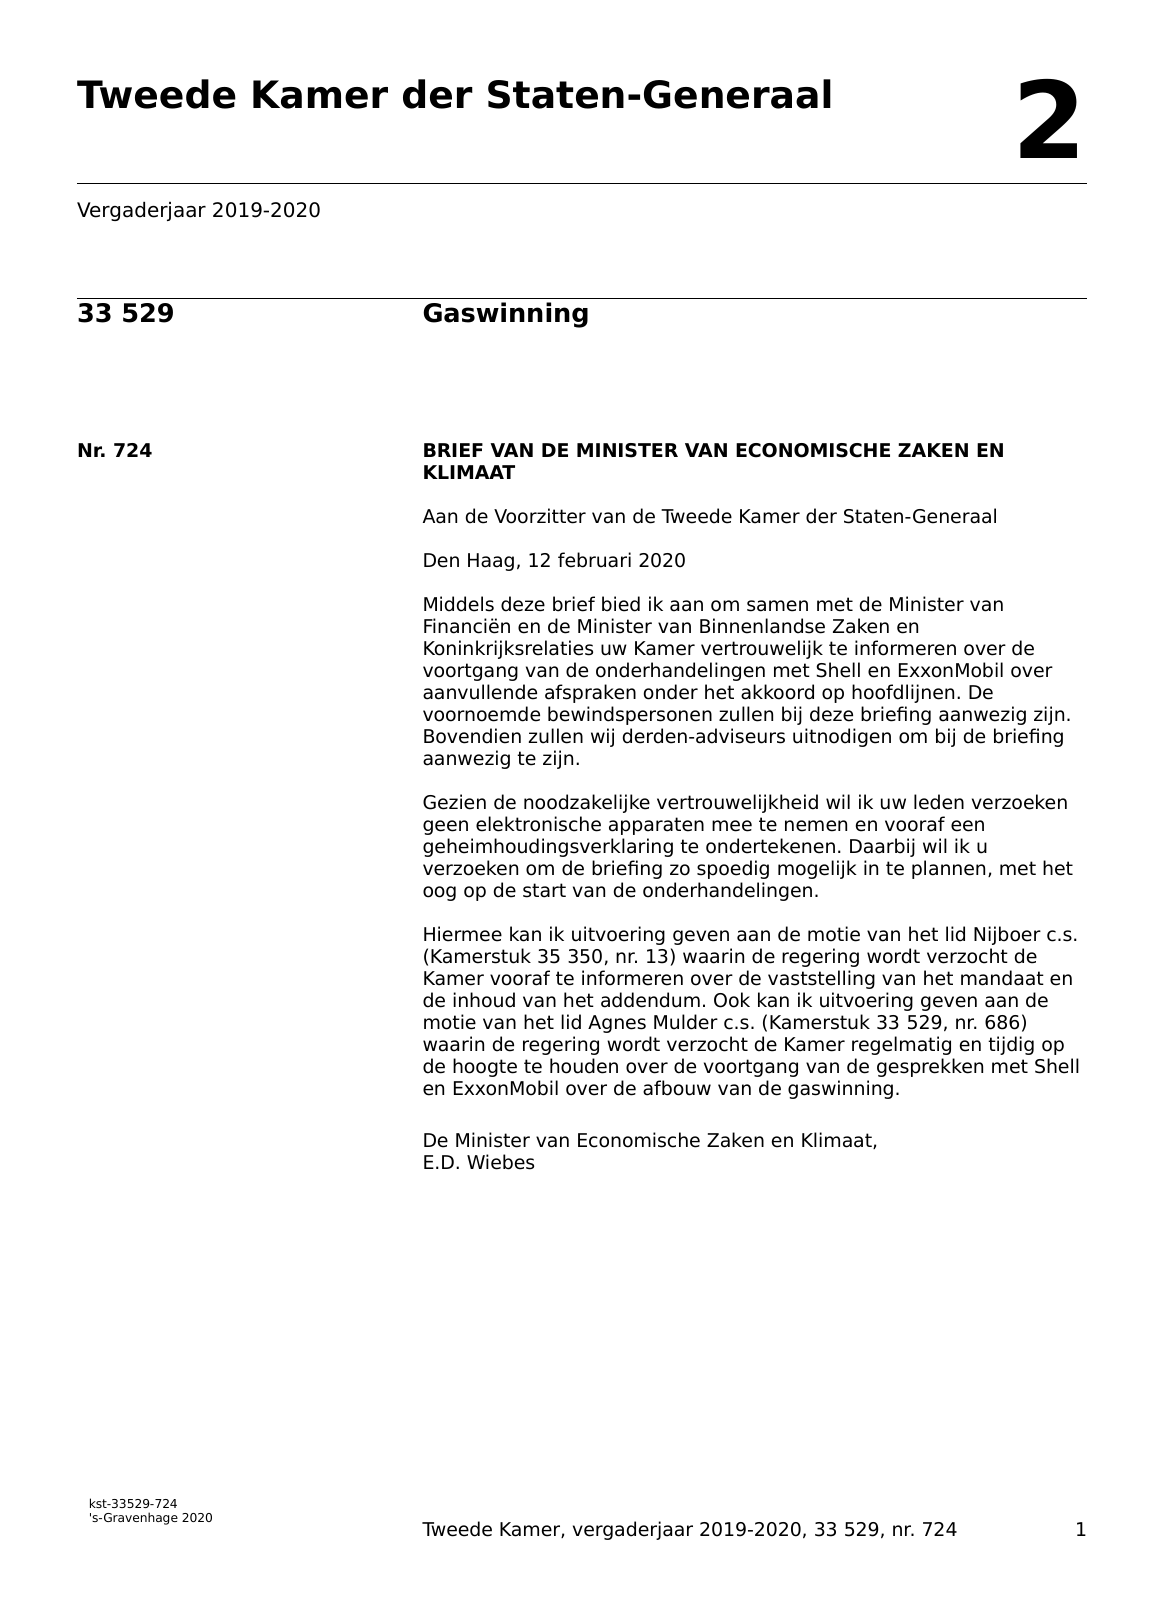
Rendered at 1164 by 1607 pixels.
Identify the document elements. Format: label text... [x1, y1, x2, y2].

subtitle Nr. 724 BRIEF VAN DE MINISTER VAN ECONOMISCHE ZAKEN EN KLIMAAT [77, 440, 1087, 484]
subtitle 33 529 Gaswinning [77, 299, 1087, 329]
text kst-33529-724 [88, 1497, 323, 1511]
text Hiermee kan ik uitvoering geven aan de motie van het lid Nijboer c.s. (Kamerstuk 35 350, nr. 13) waarin de regering wordt verzocht de Kamer vooraf te informeren over de vaststelling van het mandaat en de inhoud van het addendum. Ook kan ik uitvoering geven aan de motie van het lid Agnes Mulder c.s. (Kamerstuk 33 529, nr. 686) waarin de regering wordt verzocht de Kamer regelmatig en tijdig op de hoogte te houden over de voortgang van de gesprekken met Shell en ExxonMobil over de afbouw van de gaswinning. [422, 924, 1087, 1100]
table_header Tweede Kamer der Staten-Generaal [77, 59, 886, 183]
table_cell Vergaderjaar 2019-2020 [77, 184, 1087, 298]
text Gezien de noodzakelijke vertrouwelijkheid wil ik uw leden verzoeken geen elektronische apparaten mee te nemen en vooraf een geheimhoudingsverklaring te ondertekenen. Daarbij wil ik u verzoeken om de briefing zo spoedig mogelijk in te plannen, met het oog op de start van de onderhandelingen. [422, 792, 1087, 902]
text De Minister van Economische Zaken en Klimaat, E.D. Wiebes [422, 1130, 1087, 1174]
text 's-Gravenhage 2020 [88, 1511, 323, 1525]
text Den Haag, 12 februari 2020 [422, 550, 1087, 572]
text Middels deze brief bied ik aan om samen met de Minister van Financiën en de Minister van Binnenlandse Zaken en Koninkrijksrelaties uw Kamer vertrouwelijk te informeren over de voortgang van de onderhandelingen met Shell en ExxonMobil over aanvullende afspraken onder het akkoord op hoofdlijnen. De voornoemde bewindspersonen zullen bij deze briefing aanwezig zijn. Bovendien zullen wij derden-adviseurs uitnodigen om bij de briefing aanwezig te zijn. [422, 594, 1087, 770]
table_header 2 [886, 59, 1087, 183]
text Aan de Voorzitter van de Tweede Kamer der Staten-Generaal [422, 506, 1087, 528]
